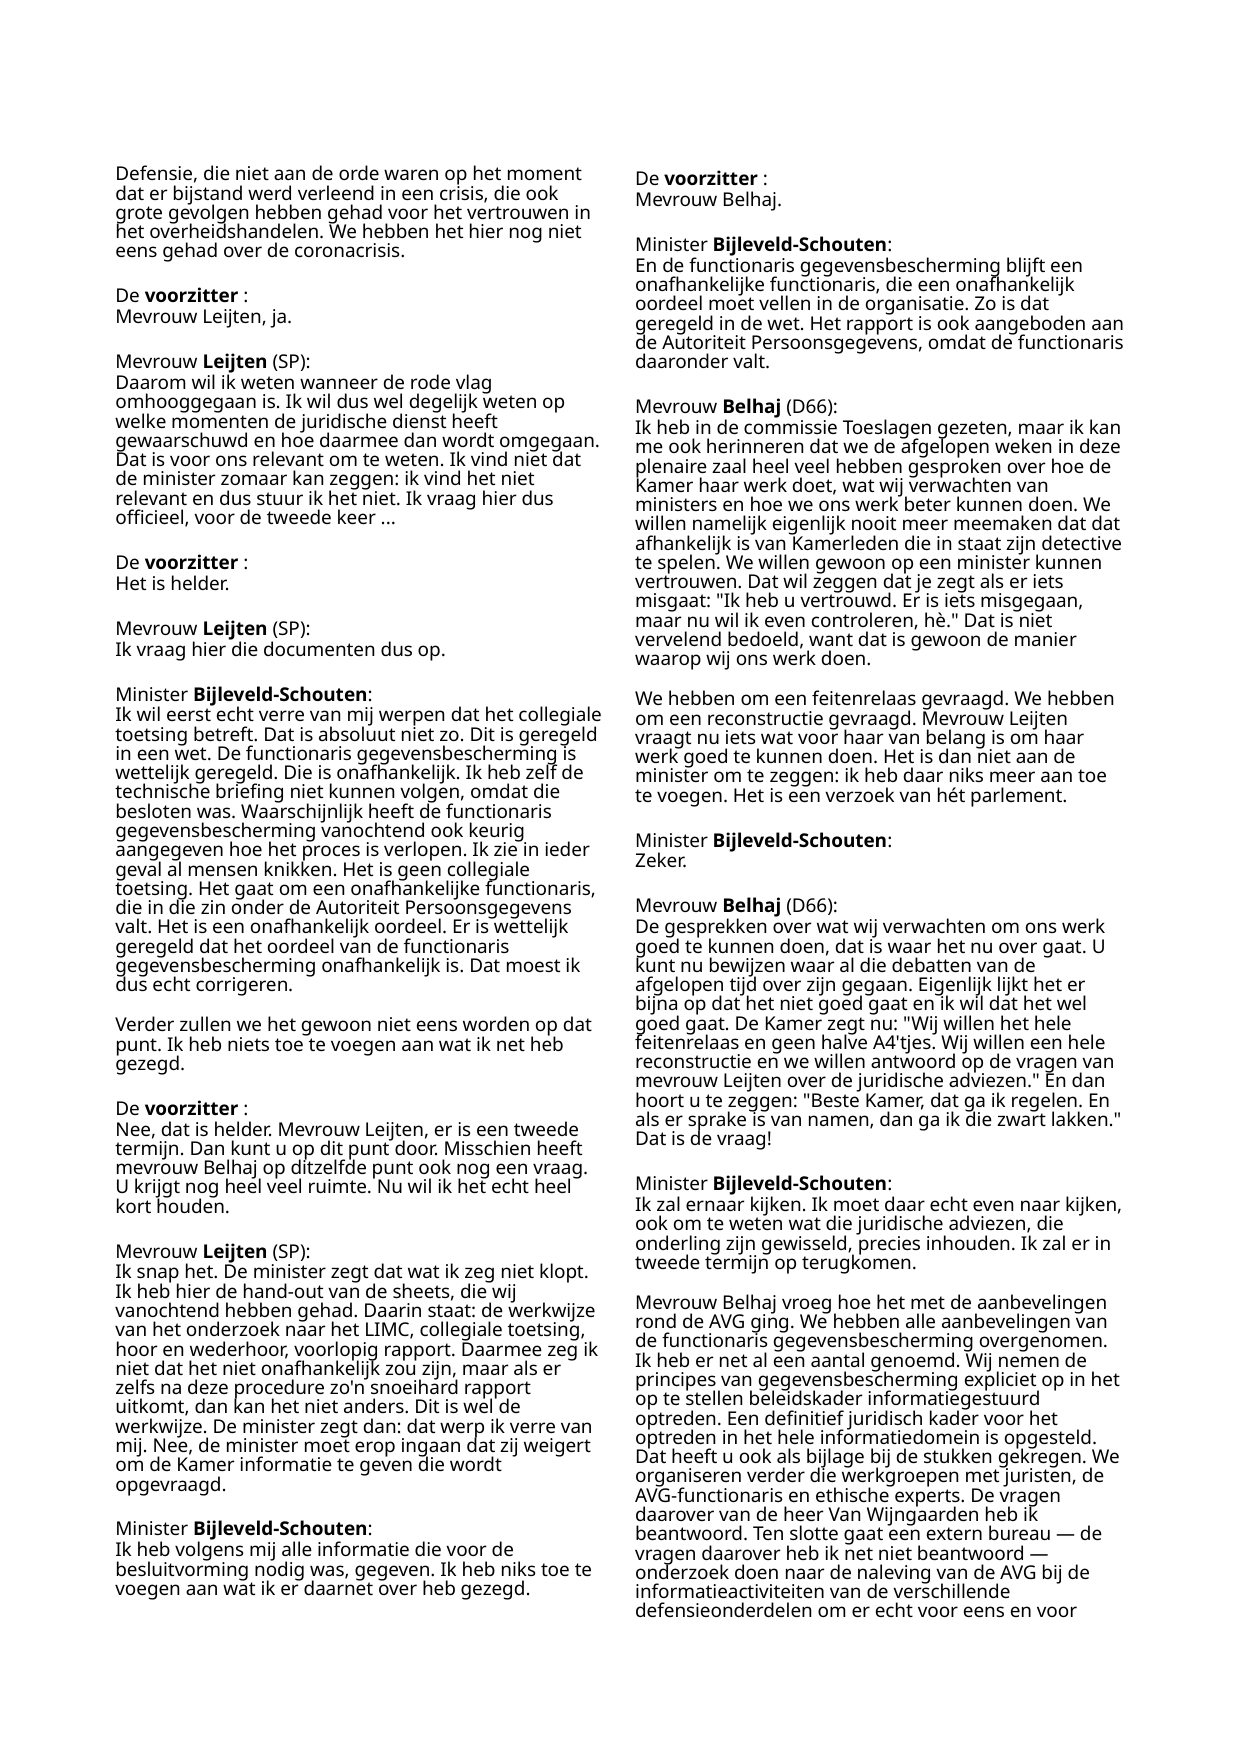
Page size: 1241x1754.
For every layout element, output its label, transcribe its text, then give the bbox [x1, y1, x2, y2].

text Ik heb in de commissie Toeslagen gezeten, maar ik kan me ook herinneren dat we de afgelopen weken in deze plenaire zaal heel veel hebben gesproken over hoe de Kamer haar werk doet, wat wij verwachten van ministers en hoe we ons werk beter kunnen doen. We willen namelijk eigenlijk nooit meer meemaken dat dat afhankelijk is van Kamerleden die in staat zijn detective te spelen. We willen gewoon op een minister kunnen vertrouwen. Dat wil zeggen dat je zegt als er iets misgaat: "Ik heb u vertrouwd. Er is iets misgegaan, maar nu wil ik even controleren, hè." Dat is niet vervelend bedoeld, want dat is gewoon de manier waarop wij ons werk doen. [635, 419, 1125, 669]
text Defensie, die niet aan de orde waren op het moment dat er bijstand werd verleend in een crisis, die ook grote gevolgen hebben gehad voor het vertrouwen in het overheidshandelen. We hebben het hier nog niet eens gehad over de coronacrisis. [115, 165, 605, 262]
text Daarom wil ik weten wanneer de rode vlag omhooggegaan is. Ik wil dus wel degelijk weten op welke momenten de juridische dienst heeft gewaarschuwd en hoe daarmee dan wordt omgegaan. Dat is voor ons relevant om te weten. Ik vind niet dat de minister zomaar kan zeggen: ik vind het niet relevant en dus stuur ik het niet. Ik vraag hier dus officieel, voor de tweede keer ... [115, 374, 605, 528]
text Mevrouw Belhaj vroeg hoe het met de aanbevelingen rond de AVG ging. We hebben alle aanbevelingen van de functionaris gegevensbescherming overgenomen. Ik heb er net al een aantal genoemd. Wij nemen de principes van gegevensbescherming expliciet op in het op te stellen beleidskader informatiegestuurd optreden. Een definitief juridisch kader voor het optreden in het hele informatiedomein is opgesteld. Dat heeft u ook als bijlage bij de stukken gekregen. We organiseren verder die werkgroepen met juristen, de AVG-functionaris en ethische experts. De vragen daarover van de heer Van Wijngaarden heb ik beantwoord. Ten slotte gaat een extern bureau — de vragen daarover heb ik net niet beantwoord — onderzoek doen naar de naleving van de AVG bij de informatieactiviteiten van de verschillende defensieonderdelen om er echt voor eens en voor [635, 1294, 1125, 1622]
text Mevrouw Belhaj (D66): [635, 893, 1125, 918]
text Nee, dat is helder. Mevrouw Leijten, er is een tweede termijn. Dan kunt u op dit punt door. Misschien heeft mevrouw Belhaj op ditzelfde punt ook nog een vraag. U krijgt nog heel veel ruimte. Nu wil ik het echt heel kort houden. [115, 1121, 605, 1217]
text Mevrouw Leijten (SP): [115, 348, 605, 374]
text De voorzitter : [635, 165, 1125, 191]
text Ik vraag hier die documenten dus op. [115, 641, 605, 660]
text Mevrouw Leijten (SP): [115, 1238, 605, 1263]
text De voorzitter : [115, 1095, 605, 1121]
text En de functionaris gegevensbescherming blijft een onafhankelijke functionaris, die een onafhankelijk oordeel moet vellen in de organisatie. Zo is dat geregeld in de wet. Het rapport is ook aangeboden aan de Autoriteit Persoonsgegevens, omdat de functionaris daaronder valt. [635, 257, 1125, 372]
text Minister Bijleveld-Schouten: [115, 1516, 605, 1541]
text Zeker. [635, 852, 1125, 872]
text Minister Bijleveld-Schouten: [115, 681, 605, 706]
text Minister Bijleveld-Schouten: [635, 827, 1125, 852]
text Ik wil eerst echt verre van mij werpen dat het collegiale toetsing betreft. Dat is absoluut niet zo. Dit is geregeld in een wet. De functionaris gegevensbescherming is wettelijk geregeld. Die is onafhankelijk. Ik heb zelf de technische briefing niet kunnen volgen, omdat die besloten was. Waarschijnlijk heeft de functionaris gegevensbescherming vanochtend ook keurig aangegeven hoe het proces is verlopen. Ik zie in ieder geval al mensen knikken. Het is geen collegiale toetsing. Het gaat om een onafhankelijke functionaris, die in die zin onder de Autoriteit Persoonsgegevens valt. Het is een onafhankelijk oordeel. Er is wettelijk geregeld dat het oordeel van de functionaris gegevensbescherming onafhankelijk is. Dat moest ik dus echt corrigeren. [115, 706, 605, 996]
text Mevrouw Belhaj. [635, 191, 1125, 210]
text We hebben om een feitenrelaas gevraagd. We hebben om een reconstructie gevraagd. Mevrouw Leijten vraagt nu iets wat voor haar van belang is om haar werk goed te kunnen doen. Het is dan niet aan de minister om te zeggen: ik heb daar niks meer aan toe te voegen. Het is een verzoek van hét parlement. [635, 690, 1125, 806]
text Het is helder. [115, 575, 605, 594]
text Ik zal ernaar kijken. Ik moet daar echt even naar kijken, ook om te weten wat die juridische adviezen, die onderling zijn gewisseld, precies inhouden. Ik zal er in tweede termijn op terugkomen. [635, 1196, 1125, 1273]
text De voorzitter : [115, 282, 605, 308]
text Minister Bijleveld-Schouten: [635, 1170, 1125, 1196]
text Minister Bijleveld-Schouten: [635, 231, 1125, 257]
text Ik snap het. De minister zegt dat wat ik zeg niet klopt. Ik heb hier de hand-out van de sheets, die wij vanochtend hebben gehad. Daarin staat: de werkwijze van het onderzoek naar het LIMC, collegiale toetsing, hoor en wederhoor, voorlopig rapport. Daarmee zeg ik niet dat het niet onafhankelijk zou zijn, maar als er zelfs na deze procedure zo'n snoeihard rapport uitkomt, dan kan het niet anders. Dit is wel de werkwijze. De minister zegt dan: dat werp ik verre van mij. Nee, de minister moet erop ingaan dat zij weigert om de Kamer informatie te geven die wordt opgevraagd. [115, 1263, 605, 1495]
text Verder zullen we het gewoon niet eens worden op dat punt. Ik heb niets toe te voegen aan wat ik net heb gezegd. [115, 1016, 605, 1074]
text Mevrouw Leijten (SP): [115, 615, 605, 641]
text De gesprekken over wat wij verwachten om ons werk goed te kunnen doen, dat is waar het nu over gaat. U kunt nu bewijzen waar al die debatten van de afgelopen tijd over zijn gegaan. Eigenlijk lijkt het er bijna op dat het niet goed gaat en ik wil dat het wel goed gaat. De Kamer zegt nu: "Wij willen het hele feitenrelaas en geen halve A4'tjes. Wij willen een hele reconstructie en we willen antwoord op de vragen van mevrouw Leijten over de juridische adviezen." En dan hoort u te zeggen: "Beste Kamer, dat ga ik regelen. En als er sprake is van namen, dan ga ik die zwart lakken." Dat is de vraag! [635, 918, 1125, 1149]
text Ik heb volgens mij alle informatie die voor de besluitvorming nodig was, gegeven. Ik heb niks toe te voegen aan wat ik er daarnet over heb gezegd. [115, 1541, 605, 1599]
text Mevrouw Belhaj (D66): [635, 393, 1125, 419]
text Mevrouw Leijten, ja. [115, 308, 605, 327]
text De voorzitter : [115, 549, 605, 575]
